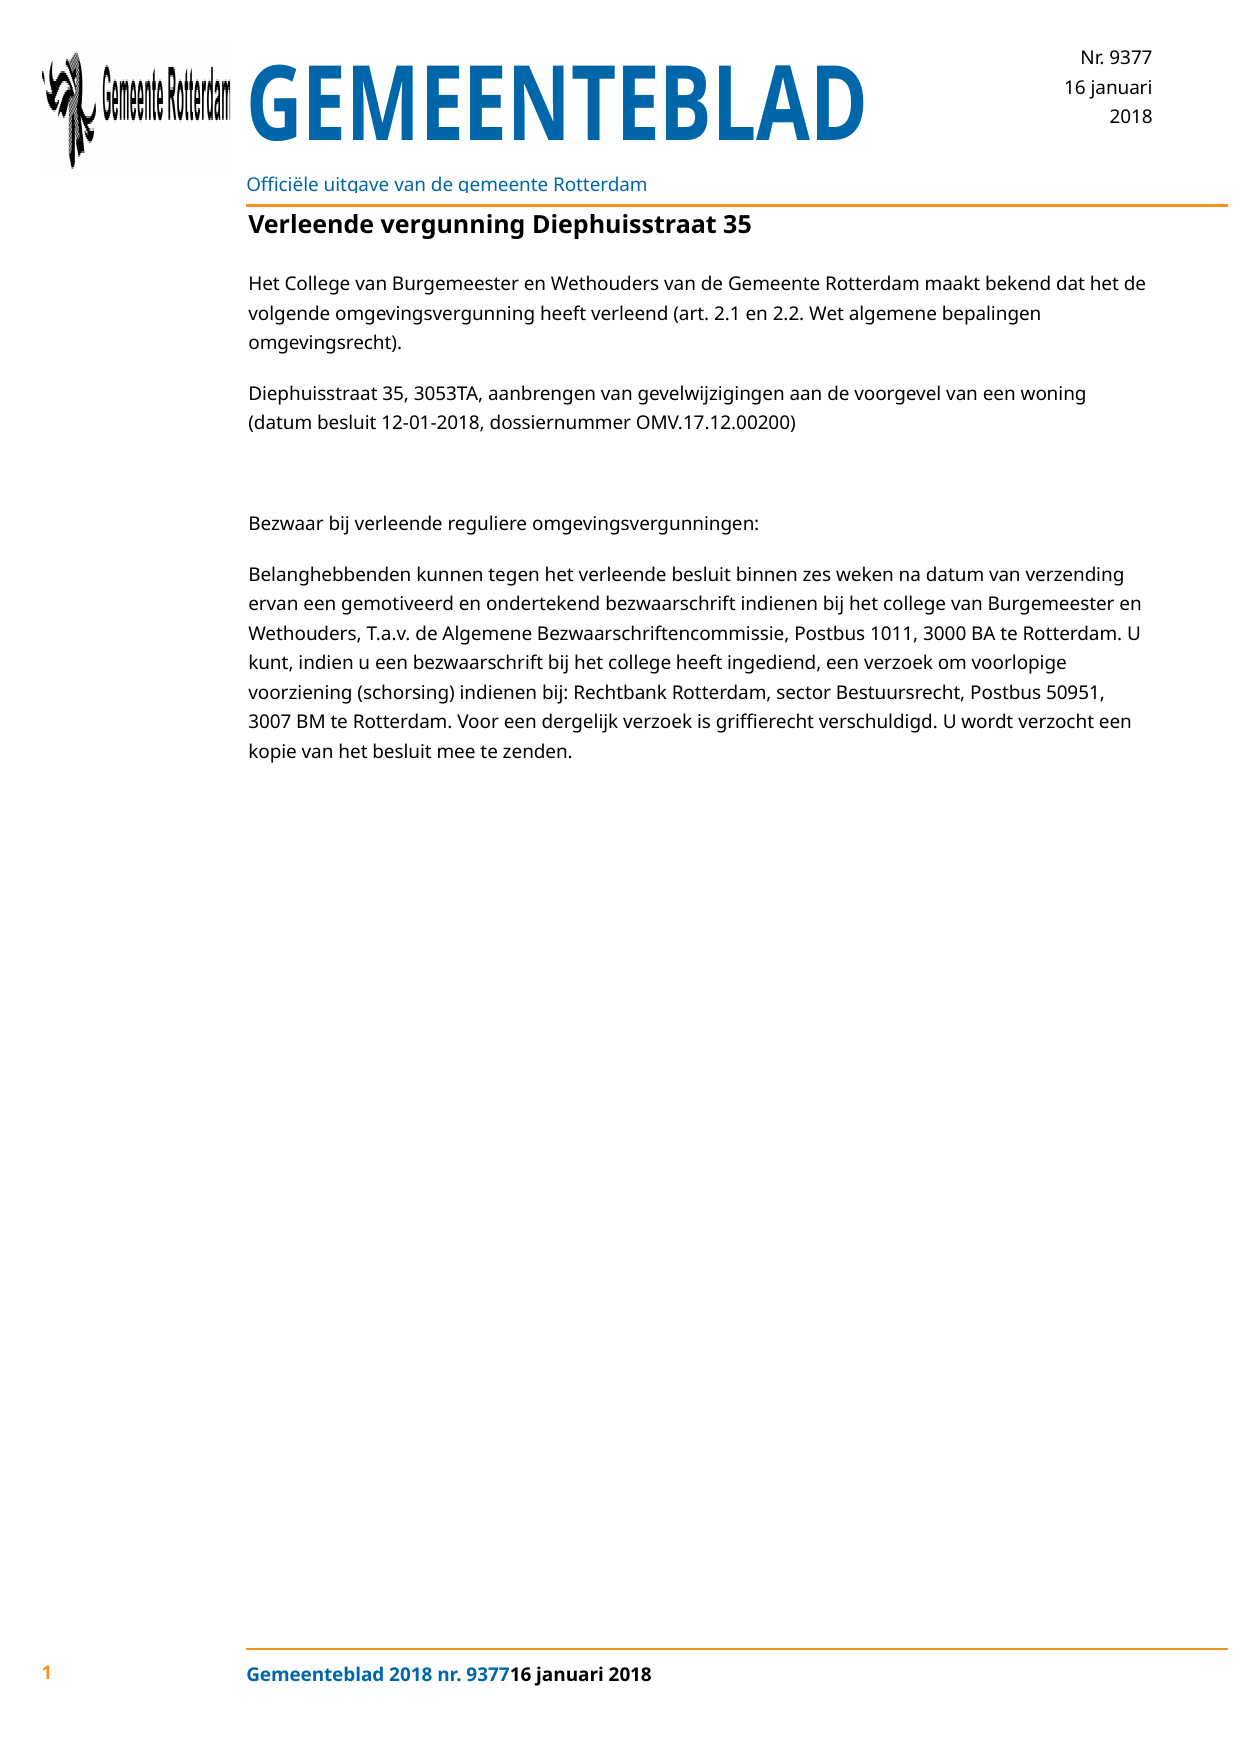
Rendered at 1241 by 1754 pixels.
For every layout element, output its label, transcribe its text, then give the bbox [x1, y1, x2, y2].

text Het College van Burgemeester en Wethouders van de Gemeente Rotterdam maakt bekend dat het de volgende omgevingsvergunning heeft verleend (art. 2.1 en 2.2. Wet algemene bepalingen omgevingsrecht). [248, 270, 1152, 355]
text Belanghebbenden kunnen tegen het verleende besluit binnen zes weken na datum van verzending ervan een gemotiveerd en ondertekend bezwaarschrift indienen bij het college van Burgemeester en Wethouders, T.a.v. de Algemene Bezwaarschriftencommissie, Postbus 1011, 3000 BA te Rotterdam. U kunt, indien u een bezwaarschrift bij het college heeft ingediend, een verzoek om voorlopige voorziening (schorsing) indienen bij: Rechtbank Rotterdam, sector Bestuursrecht, Postbus 50951, 3007 BM te Rotterdam. Voor een dergelijk verzoek is griffierecht verschuldigd. U wordt verzocht een kopie van het besluit mee te zenden. [248, 561, 1152, 764]
text Bezwaar bij verleende reguliere omgevingsvergunningen: [248, 510, 1152, 536]
picture [41, 47, 231, 172]
text Verleende vergunning Diephuisstraat 35 [248, 207, 1152, 241]
text Diephuisstraat 35, 3053TA, aanbrengen van gevelwijzigingen aan de voorgevel van een woning (datum besluit 12-01-2018, dossiernummer OMV.17.12.00200) [248, 380, 1152, 435]
